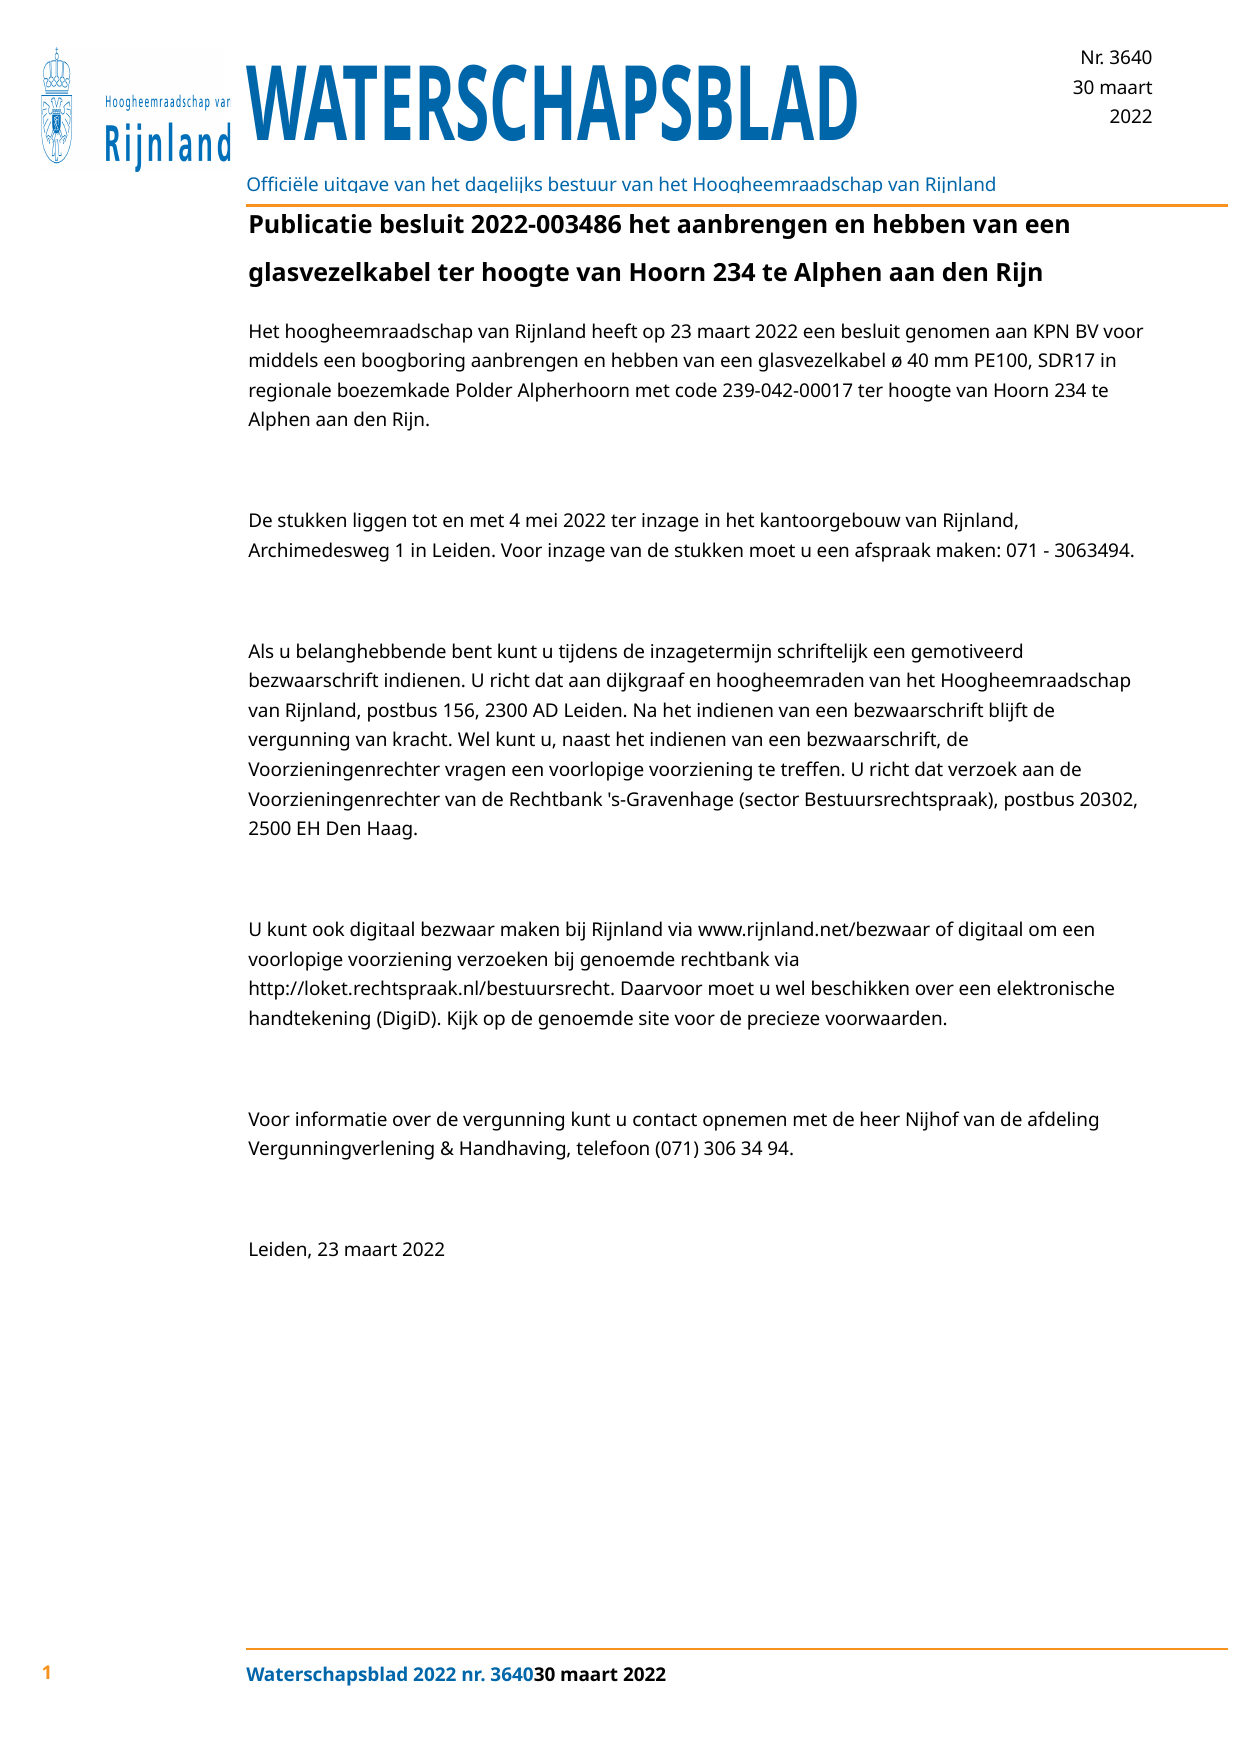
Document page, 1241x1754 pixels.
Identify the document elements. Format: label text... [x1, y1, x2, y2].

text Leiden, 23 maart 2022 [248, 1236, 1152, 1262]
text Voor informatie over de vergunning kunt u contact opnemen met de heer Nijhof van de afdeling Vergunningverlening & Handhaving, telefoon (071) 306 34 94. [248, 1106, 1152, 1161]
text Publicatie besluit 2022-003486 het aanbrengen en hebben van een glasvezelkabel ter hoogte van Hoorn 234 te Alphen aan den Rijn [248, 207, 1152, 288]
text De stukken liggen tot en met 4 mei 2022 ter inzage in het kantoorgebouw van Rijnland, Archimedesweg 1 in Leiden. Voor inzage van de stukken moet u een afspraak maken: 071 - 3063494. [248, 507, 1152, 563]
picture [41, 47, 231, 172]
text U kunt ook digitaal bezwaar maken bij Rijnland via www.rijnland.net/bezwaar of digitaal om een voorlopige voorziening verzoeken bij genoemde rechtbank via http://loket.rechtspraak.nl/bestuursrecht. Daarvoor moet u wel beschikken over een elektronische handtekening (DigiD). Kijk op de genoemde site voor de precieze voorwaarden. [248, 916, 1152, 1031]
text Als u belanghebbende bent kunt u tijdens de inzagetermijn schriftelijk een gemotiveerd bezwaarschrift indienen. U richt dat aan dijkgraaf en hoogheemraden van het Hoogheemraadschap van Rijnland, postbus 156, 2300 AD Leiden. Na het indienen van een bezwaarschrift blijft de vergunning van kracht. Wel kunt u, naast het indienen van een bezwaarschrift, de Voorzieningenrechter vragen een voorlopige voorziening te treffen. U richt dat verzoek aan de Voorzieningenrechter van de Rechtbank 's-Gravenhage (sector Bestuursrechtspraak), postbus 20302, 2500 EH Den Haag. [248, 638, 1152, 841]
text Het hoogheemraadschap van Rijnland heeft op 23 maart 2022 een besluit genomen aan KPN BV voor middels een boogboring aanbrengen en hebben van een glasvezelkabel ø 40 mm PE100, SDR17 in regionale boezemkade Polder Alpherhoorn met code 239-042-00017 ter hoogte van Hoorn 234 te Alphen aan den Rijn. [248, 318, 1152, 432]
